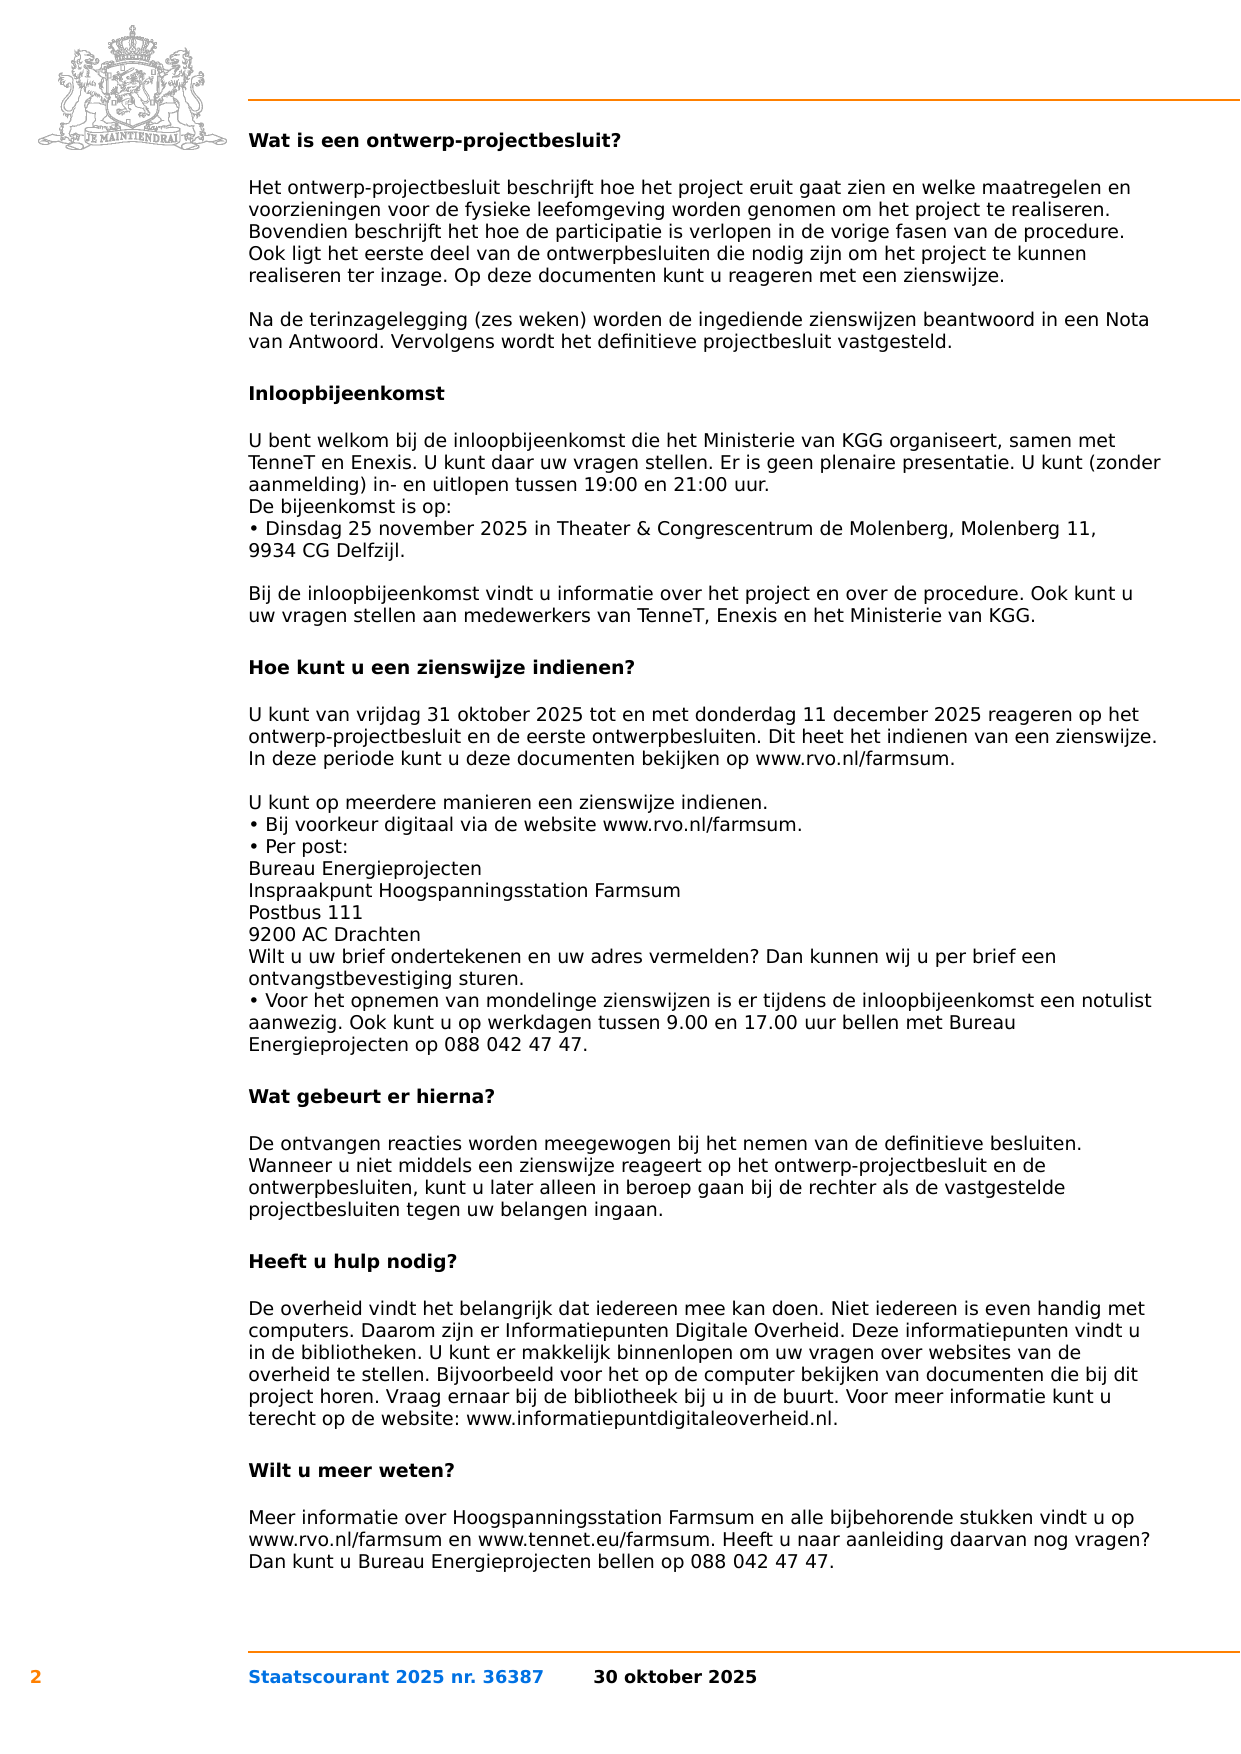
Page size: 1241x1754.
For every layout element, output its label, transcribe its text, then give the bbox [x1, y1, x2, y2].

text Wilt u uw brief ondertekenen en uw adres vermelden? Dan kunnen wij u per brief een ontvangstbevestiging sturen. [248, 946, 1163, 990]
subtitle Wilt u meer weten? [248, 1459, 1163, 1482]
text U kunt van vrijdag 31 oktober 2025 tot en met donderdag 11 december 2025 reageren op het ontwerp-projectbesluit en de eerste ontwerpbesluiten. Dit heet het indienen van een zienswijze. In deze periode kunt u deze documenten bekijken op www.rvo.nl/farmsum. [248, 704, 1163, 770]
text Inspraakpunt Hoogspanningsstation Farmsum [248, 880, 1163, 902]
text • Dinsdag 25 november 2025 in Theater & Congrescentrum de Molenberg, Molenberg 11, 9934 CG Delfzijl. [248, 517, 1163, 561]
text • Bij voorkeur digitaal via de website www.rvo.nl/farmsum. [248, 814, 1163, 836]
text De overheid vindt het belangrijk dat iedereen mee kan doen. Niet iedereen is even handig met computers. Daarom zijn er Informatiepunten Digitale Overheid. Deze informatiepunten vindt u in de bibliotheken. U kunt er makkelijk binnenlopen om uw vragen over websites van de overheid te stellen. Bijvoorbeeld voor het op de computer bekijken van documenten die bij dit project horen. Vraag ernaar bij de bibliotheek bij u in de buurt. Voor meer informatie kunt u terecht op de website: www.informatiepuntdigitaleoverheid.nl. [248, 1298, 1163, 1429]
subtitle Heeft u hulp nodig? [248, 1251, 1163, 1273]
text Meer informatie over Hoogspanningsstation Farmsum en alle bijbehorende stukken vindt u op www.rvo.nl/farmsum en www.tennet.eu/farmsum. Heeft u naar aanleiding daarvan nog vragen? Dan kunt u Bureau Energieprojecten bellen op 088 042 47 47. [248, 1507, 1163, 1572]
text U bent welkom bij de inloopbijeenkomst die het Ministerie van KGG organiseert, samen met TenneT en Enexis. U kunt daar uw vragen stellen. Er is geen plenaire presentatie. U kunt (zonder aanmelding) in- en uitlopen tussen 19:00 en 21:00 uur. [248, 429, 1163, 496]
text • Voor het opnemen van mondelinge zienswijzen is er tijdens de inloopbijeenkomst een notulist aanwezig. Ook kunt u op werkdagen tussen 9.00 en 17.00 uur bellen met Bureau Energieprojecten op 088 042 47 47. [248, 990, 1163, 1056]
subtitle Hoe kunt u een zienswijze indienen? [248, 657, 1163, 679]
text De ontvangen reacties worden meegewogen bij het nemen van de definitieve besluiten. Wanneer u niet middels een zienswijze reageert op het ontwerp-projectbesluit en de ontwerpbesluiten, kunt u later alleen in beroep gaan bij de rechter als de vastgestelde projectbesluiten tegen uw belangen ingaan. [248, 1133, 1163, 1221]
text Postbus 111 [248, 902, 1163, 924]
subtitle Inloopbijeenkomst [248, 383, 1163, 404]
picture [38, 25, 227, 150]
text Bij de inloopbijeenkomst vindt u informatie over het project en over de procedure. Ook kunt u uw vragen stellen aan medewerkers van TenneT, Enexis en het Ministerie van KGG. [248, 583, 1163, 627]
text • Per post: [248, 836, 1163, 858]
text 9200 AC Drachten [248, 924, 1163, 946]
text U kunt op meerdere manieren een zienswijze indienen. [248, 792, 1163, 814]
subtitle Wat is een ontwerp-projectbesluit? [248, 130, 1163, 152]
text Ook ligt het eerste deel van de ontwerpbesluiten die nodig zijn om het project te kunnen realiseren ter inzage. Op deze documenten kunt u reageren met een zienswijze. [248, 243, 1163, 287]
text Na de terinzagelegging (zes weken) worden de ingediende zienswijzen beantwoord in een Nota van Antwoord. Vervolgens wordt het definitieve projectbesluit vastgesteld. [248, 309, 1163, 353]
text Bureau Energieprojecten [248, 858, 1163, 880]
text Het ontwerp-projectbesluit beschrijft hoe het project eruit gaat zien en welke maatregelen en voorzieningen voor de fysieke leefomgeving worden genomen om het project te realiseren. Bovendien beschrijft het hoe de participatie is verlopen in de vorige fasen van de procedure. [248, 177, 1163, 243]
text De bijeenkomst is op: [248, 496, 1163, 517]
subtitle Wat gebeurt er hierna? [248, 1086, 1163, 1108]
